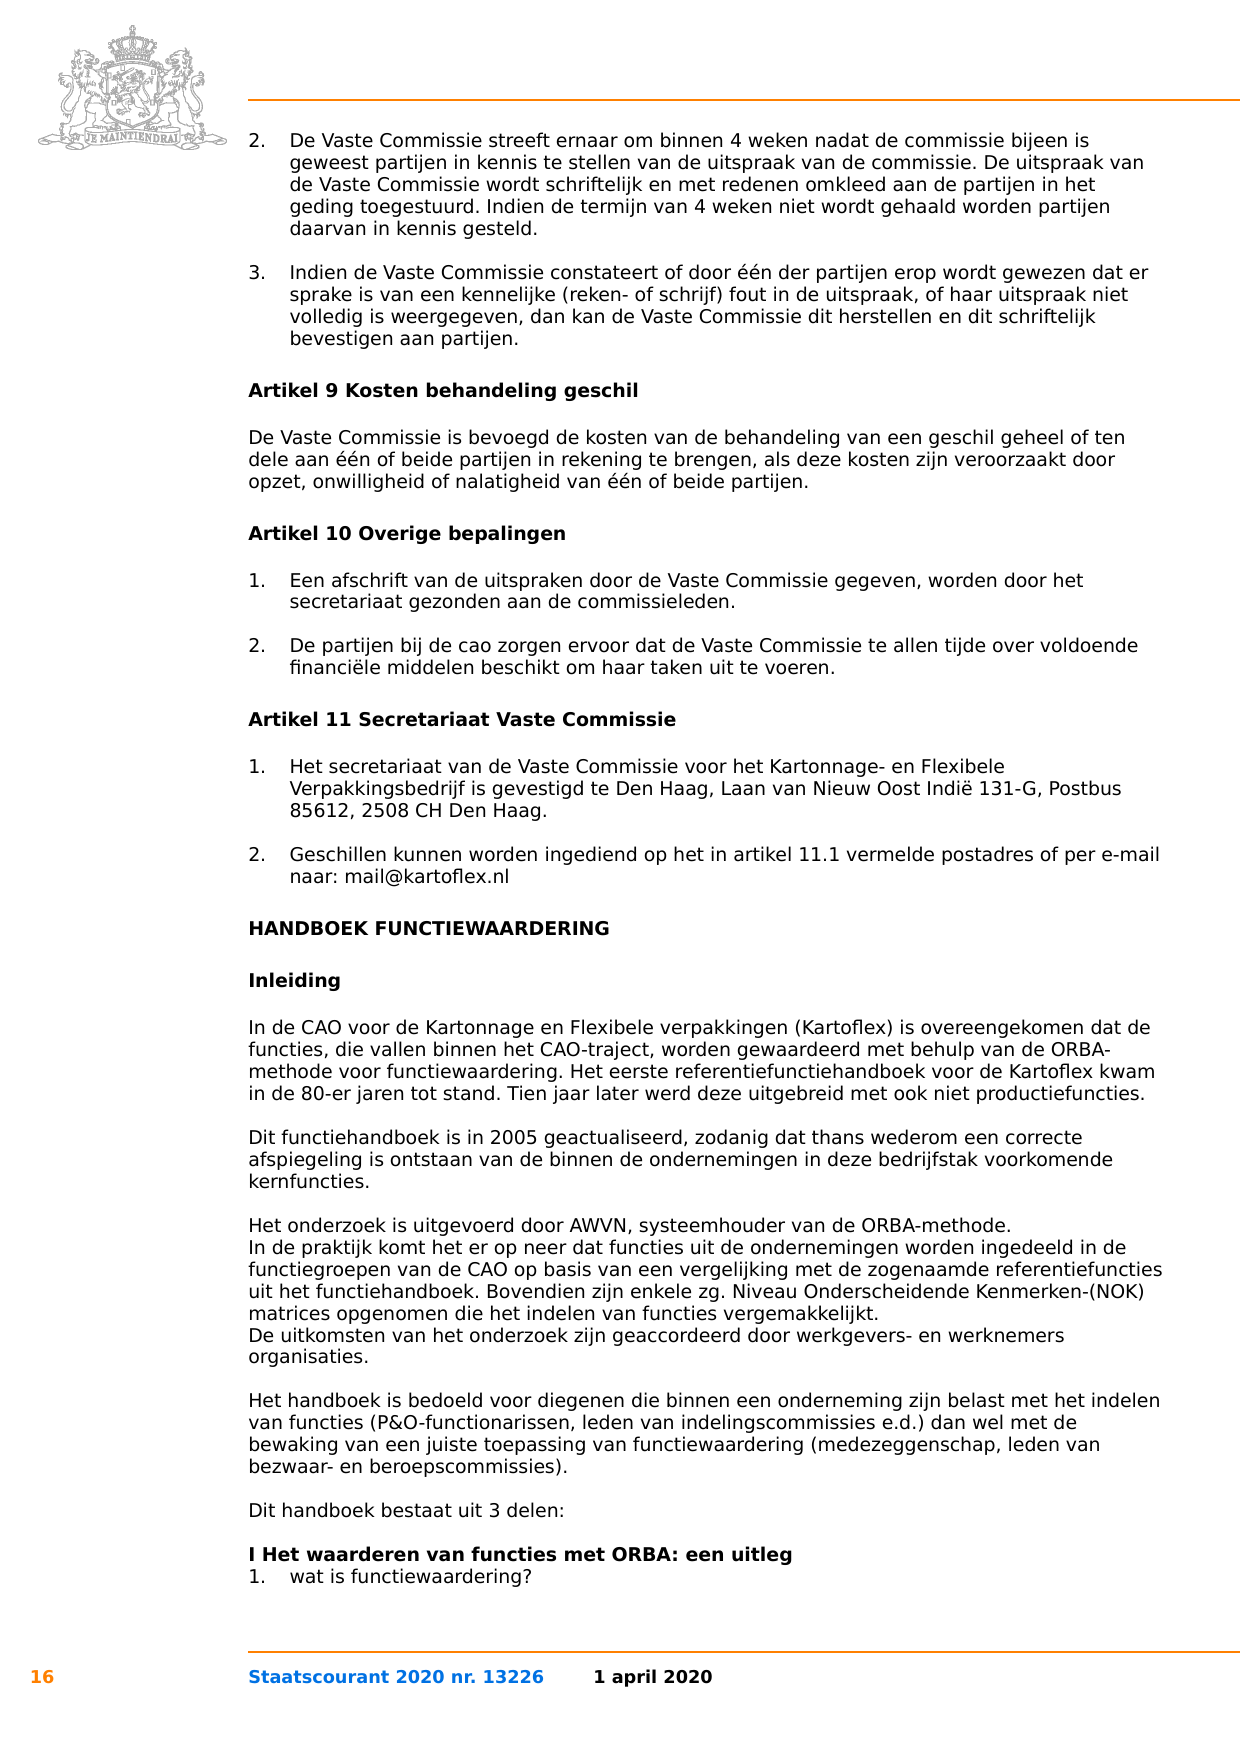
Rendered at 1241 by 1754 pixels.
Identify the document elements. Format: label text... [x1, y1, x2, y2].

text 1. Een afschrift van de uitspraken door de Vaste Commissie gegeven, worden door het secretariaat gezonden aan de commissieleden. [248, 569, 1163, 613]
picture [38, 25, 227, 150]
subtitle Artikel 9 Kosten behandeling geschil [248, 379, 1163, 402]
text De Vaste Commissie is bevoegd de kosten van de behandeling van een geschil geheel of ten dele aan één of beide partijen in rekening te brengen, als deze kosten zijn veroorzaakt door opzet, onwilligheid of nalatigheid van één of beide partijen. [248, 427, 1163, 492]
text I Het waarderen van functies met ORBA: een uitleg [248, 1544, 1163, 1566]
text 2. De Vaste Commissie streeft ernaar om binnen 4 weken nadat de commissie bijeen is geweest partijen in kennis te stellen van de uitspraak van de commissie. De uitspraak van de Vaste Commissie wordt schriftelijk en met redenen omkleed aan de partijen in het geding toegestuurd. Indien de termijn van 4 weken niet wordt gehaald worden partijen daarvan in kennis gesteld. [248, 130, 1163, 240]
text 1. Het secretariaat van de Vaste Commissie voor het Kartonnage- en Flexibele Verpakkingsbedrijf is gevestigd te Den Haag, Laan van Nieuw Oost Indië 131-G, Postbus 85612, 2508 CH Den Haag. [248, 756, 1163, 822]
text Het onderzoek is uitgevoerd door AWVN, systeemhouder van de ORBA-methode. [248, 1214, 1163, 1237]
text Dit handboek bestaat uit 3 delen: [248, 1500, 1163, 1522]
text Dit functiehandboek is in 2005 geactualiseerd, zodanig dat thans wederom een correcte afspiegeling is ontstaan van de binnen de ondernemingen in deze bedrijfstak voorkomende kernfuncties. [248, 1127, 1163, 1193]
subtitle Inleiding [248, 970, 1163, 992]
text In de CAO voor de Kartonnage en Flexibele verpakkingen (Kartoflex) is overeengekomen dat de functies, die vallen binnen het CAO-traject, worden gewaardeerd met behulp van de ORBA-methode voor functiewaardering. Het eerste referentiefunctiehandboek voor de Kartoflex kwam in de 80-er jaren tot stand. Tien jaar later werd deze uitgebreid met ook niet productiefuncties. [248, 1017, 1163, 1105]
text 1. wat is functiewaardering? [248, 1566, 1163, 1588]
text In de praktijk komt het er op neer dat functies uit de ondernemingen worden ingedeeld in de functiegroepen van de CAO op basis van een vergelijking met de zogenaamde referentiefuncties uit het functiehandboek. Bovendien zijn enkele zg. Niveau Onderscheidende Kenmerken-(NOK) matrices opgenomen die het indelen van functies vergemakkelijkt. [248, 1237, 1163, 1324]
text 3. Indien de Vaste Commissie constateert of door één der partijen erop wordt gewezen dat er sprake is van een kennelijke (reken- of schrijf) fout in de uitspraak, of haar uitspraak niet volledig is weergegeven, dan kan de Vaste Commissie dit herstellen en dit schriftelijk bevestigen aan partijen. [248, 262, 1163, 349]
subtitle HANDBOEK FUNCTIEWAARDERING [248, 918, 1163, 940]
text 2. Geschillen kunnen worden ingediend op het in artikel 11.1 vermelde postadres of per e-mail naar: mail@kartoflex.nl [248, 844, 1163, 888]
subtitle Artikel 10 Overige bepalingen [248, 522, 1163, 544]
text Het handboek is bedoeld voor diegenen die binnen een onderneming zijn belast met het indelen van functies (P&O-functionarissen, leden van indelingscommissies e.d.) dan wel met de bewaking van een juiste toepassing van functiewaardering (medezeggenschap, leden van bezwaar- en beroepscommissies). [248, 1390, 1163, 1478]
subtitle Artikel 11 Secretariaat Vaste Commissie [248, 709, 1163, 731]
text 2. De partijen bij de cao zorgen ervoor dat de Vaste Commissie te allen tijde over voldoende financiële middelen beschikt om haar taken uit te voeren. [248, 635, 1163, 679]
text De uitkomsten van het onderzoek zijn geaccordeerd door werkgevers- en werknemers organisaties. [248, 1324, 1163, 1368]
